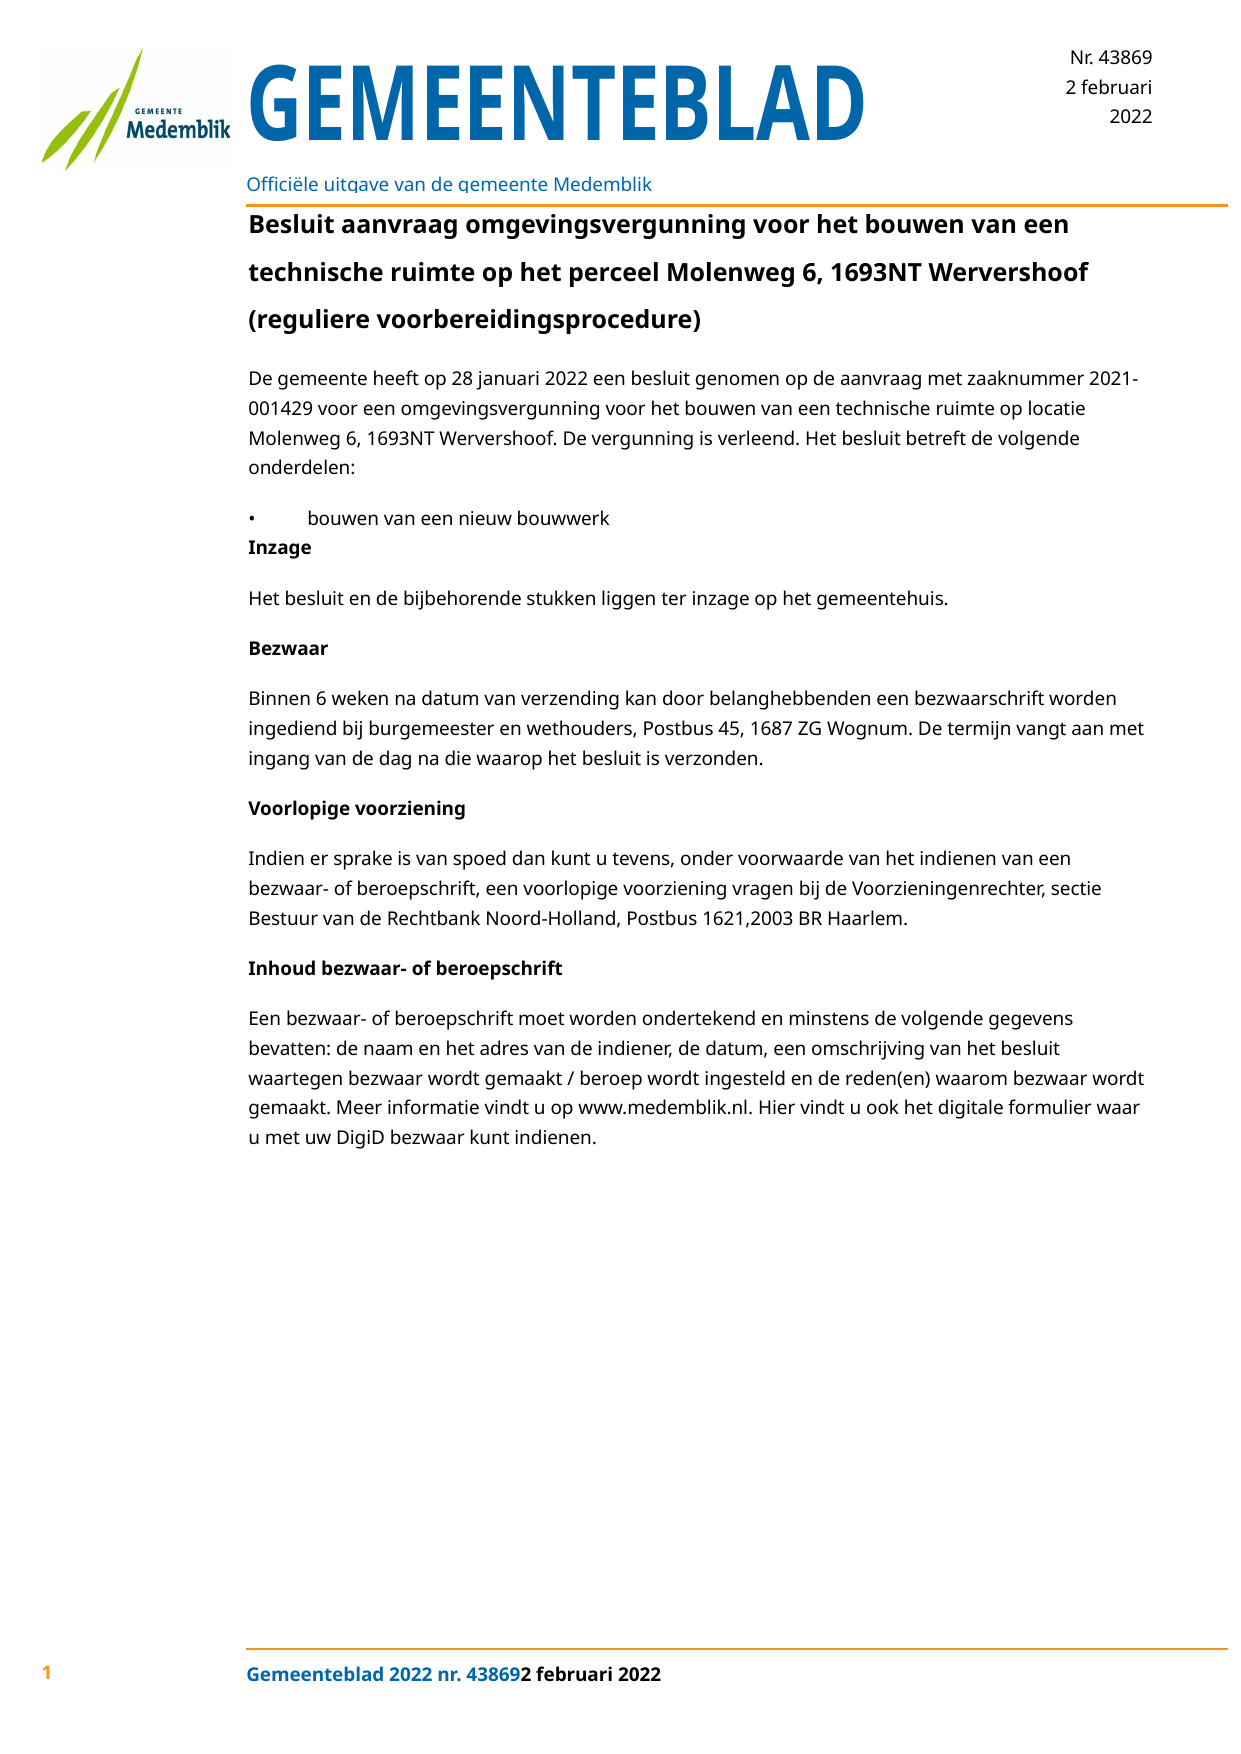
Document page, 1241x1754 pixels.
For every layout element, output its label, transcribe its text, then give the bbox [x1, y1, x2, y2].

text Besluit aanvraag omgevingsvergunning voor het bouwen van een technische ruimte op het perceel Molenweg 6, 1693NT Wervershoof (reguliere voorbereidingsprocedure) [248, 207, 1152, 336]
text Inhoud bezwaar- of beroepschrift [248, 955, 1152, 981]
picture [41, 47, 231, 172]
text Bezwaar [248, 635, 1152, 661]
text Het besluit en de bijbehorende stukken liggen ter inzage op het gemeentehuis. [248, 585, 1152, 610]
text Indien er sprake is van spoed dan kunt u tevens, onder voorwaarde van het indienen van een bezwaar- of beroepschrift, een voorlopige voorziening vragen bij de Voorzieningenrechter, sectie Bestuur van de Rechtbank Noord-Holland, Postbus 1621,2003 BR Haarlem. [248, 846, 1152, 930]
text Voorlopige voorziening [248, 795, 1152, 821]
text Inzage [248, 534, 1152, 560]
text Een bezwaar- of beroepschrift moet worden ondertekend en minstens de volgende gegevens bevatten: de naam en het adres van de indiener, de datum, een omschrijving van het besluit waartegen bezwaar wordt gemaakt / beroep wordt ingesteld en de reden(en) waarom bezwaar wordt gemaakt. Meer informatie vindt u op www.medemblik.nl. Hier vindt u ook het digitale formulier waar u met uw DigiD bezwaar kunt indienen. [248, 1006, 1152, 1149]
text De gemeente heeft op 28 januari 2022 een besluit genomen op de aanvraag met zaaknummer 2021-001429 voor een omgevingsvergunning voor het bouwen van een technische ruimte op locatie Molenweg 6, 1693NT Wervershoof. De vergunning is verleend. Het besluit betreft de volgende onderdelen: [248, 366, 1152, 480]
text Binnen 6 weken na datum van verzending kan door belanghebbenden een bezwaarschrift worden ingediend bij burgemeester en wethouders, Postbus 45, 1687 ZG Wognum. De termijn vangt aan met ingang van de dag na die waarop het besluit is verzonden. [248, 686, 1152, 770]
list bouwen van een nieuw bouwwerk [248, 505, 1152, 530]
